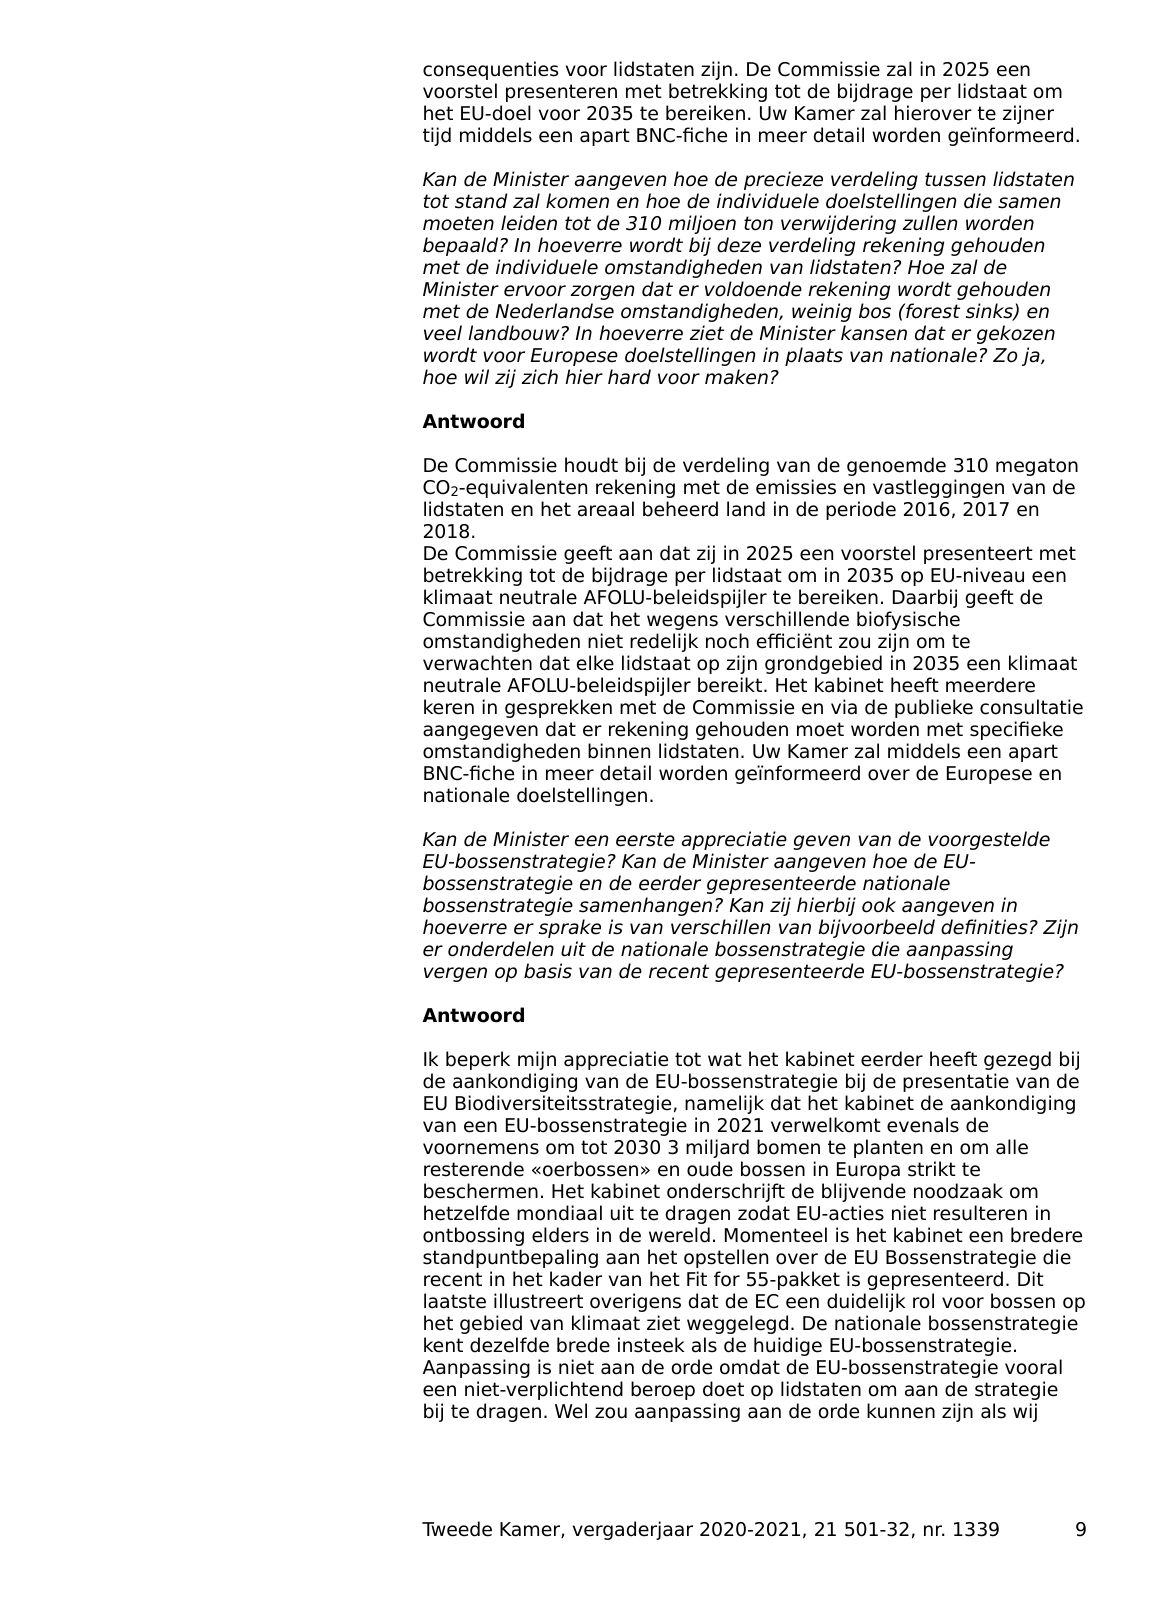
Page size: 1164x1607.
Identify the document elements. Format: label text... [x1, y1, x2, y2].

text Kan de Minister een eerste appreciatie geven van de voorgestelde EU-bossenstrategie? Kan de Minister aangeven hoe de EU-bossenstrategie en de eerder gepresenteerde nationale bossenstrategie samenhangen? Kan zij hierbij ook aangeven in hoeverre er sprake is van verschillen van bijvoorbeeld definities? Zijn er onderdelen uit de nationale bossenstrategie die aanpassing vergen op basis van de recent gepresenteerde EU-bossenstrategie? [422, 829, 1087, 983]
text De Commissie geeft aan dat zij in 2025 een voorstel presenteert met betrekking tot de bijdrage per lidstaat om in 2035 op EU-niveau een klimaat neutrale AFOLU-beleidspijler te bereiken. Daarbij geeft de Commissie aan dat het wegens verschillende biofysische omstandigheden niet redelijk noch efficiënt zou zijn om te verwachten dat elke lidstaat op zijn grondgebied in 2035 een klimaat neutrale AFOLU-beleidspijler bereikt. Het kabinet heeft meerdere keren in gesprekken met de Commissie en via de publieke consultatie aangegeven dat er rekening gehouden moet worden met specifieke omstandigheden binnen lidstaten. Uw Kamer zal middels een apart BNC-fiche in meer detail worden geïnformeerd over de Europese en nationale doelstellingen. [422, 543, 1087, 807]
subtitle Antwoord [422, 411, 1087, 433]
text De Commissie houdt bij de verdeling van de genoemde 310 megaton CO2-equivalenten rekening met de emissies en vastleggingen van de lidstaten en het areaal beheerd land in de periode 2016, 2017 en 2018. [422, 455, 1087, 543]
text Ik beperk mijn appreciatie tot wat het kabinet eerder heeft gezegd bij de aankondiging van de EU-bossenstrategie bij de presentatie van de EU Biodiversiteitsstrategie, namelijk dat het kabinet de aankondiging van een EU-bossenstrategie in 2021 verwelkomt evenals de voornemens om tot 2030 3 miljard bomen te planten en om alle resterende «oerbossen» en oude bossen in Europa strikt te beschermen. Het kabinet onderschrijft de blijvende noodzaak om hetzelfde mondiaal uit te dragen zodat EU-acties niet resulteren in ontbossing elders in de wereld. Momenteel is het kabinet een bredere standpuntbepaling aan het opstellen over de EU Bossenstrategie die recent in het kader van het Fit for 55-pakket is gepresenteerd. Dit laatste illustreert overigens dat de EC een duidelijk rol voor bossen op het gebied van klimaat ziet weggelegd. De nationale bossenstrategie kent dezelfde brede insteek als de huidige EU-bossenstrategie. Aanpassing is niet aan de orde omdat de EU-bossenstrategie vooral een niet-verplichtend beroep doet op lidstaten om aan de strategie bij te dragen. Wel zou aanpassing aan de orde kunnen zijn als wij [422, 1049, 1087, 1423]
subtitle Antwoord [422, 1005, 1087, 1027]
text consequenties voor lidstaten zijn. De Commissie zal in 2025 een voorstel presenteren met betrekking tot de bijdrage per lidstaat om het EU-doel voor 2035 te bereiken. Uw Kamer zal hierover te zijner tijd middels een apart BNC-fiche in meer detail worden geïnformeerd. [422, 59, 1087, 147]
text Kan de Minister aangeven hoe de precieze verdeling tussen lidstaten tot stand zal komen en hoe de individuele doelstellingen die samen moeten leiden tot de 310 miljoen ton verwijdering zullen worden bepaald? In hoeverre wordt bij deze verdeling rekening gehouden met de individuele omstandigheden van lidstaten? Hoe zal de Minister ervoor zorgen dat er voldoende rekening wordt gehouden met de Nederlandse omstandigheden, weinig bos (forest sinks) en veel landbouw? In hoeverre ziet de Minister kansen dat er gekozen wordt voor Europese doelstellingen in plaats van nationale? Zo ja, hoe wil zij zich hier hard voor maken? [422, 169, 1087, 389]
